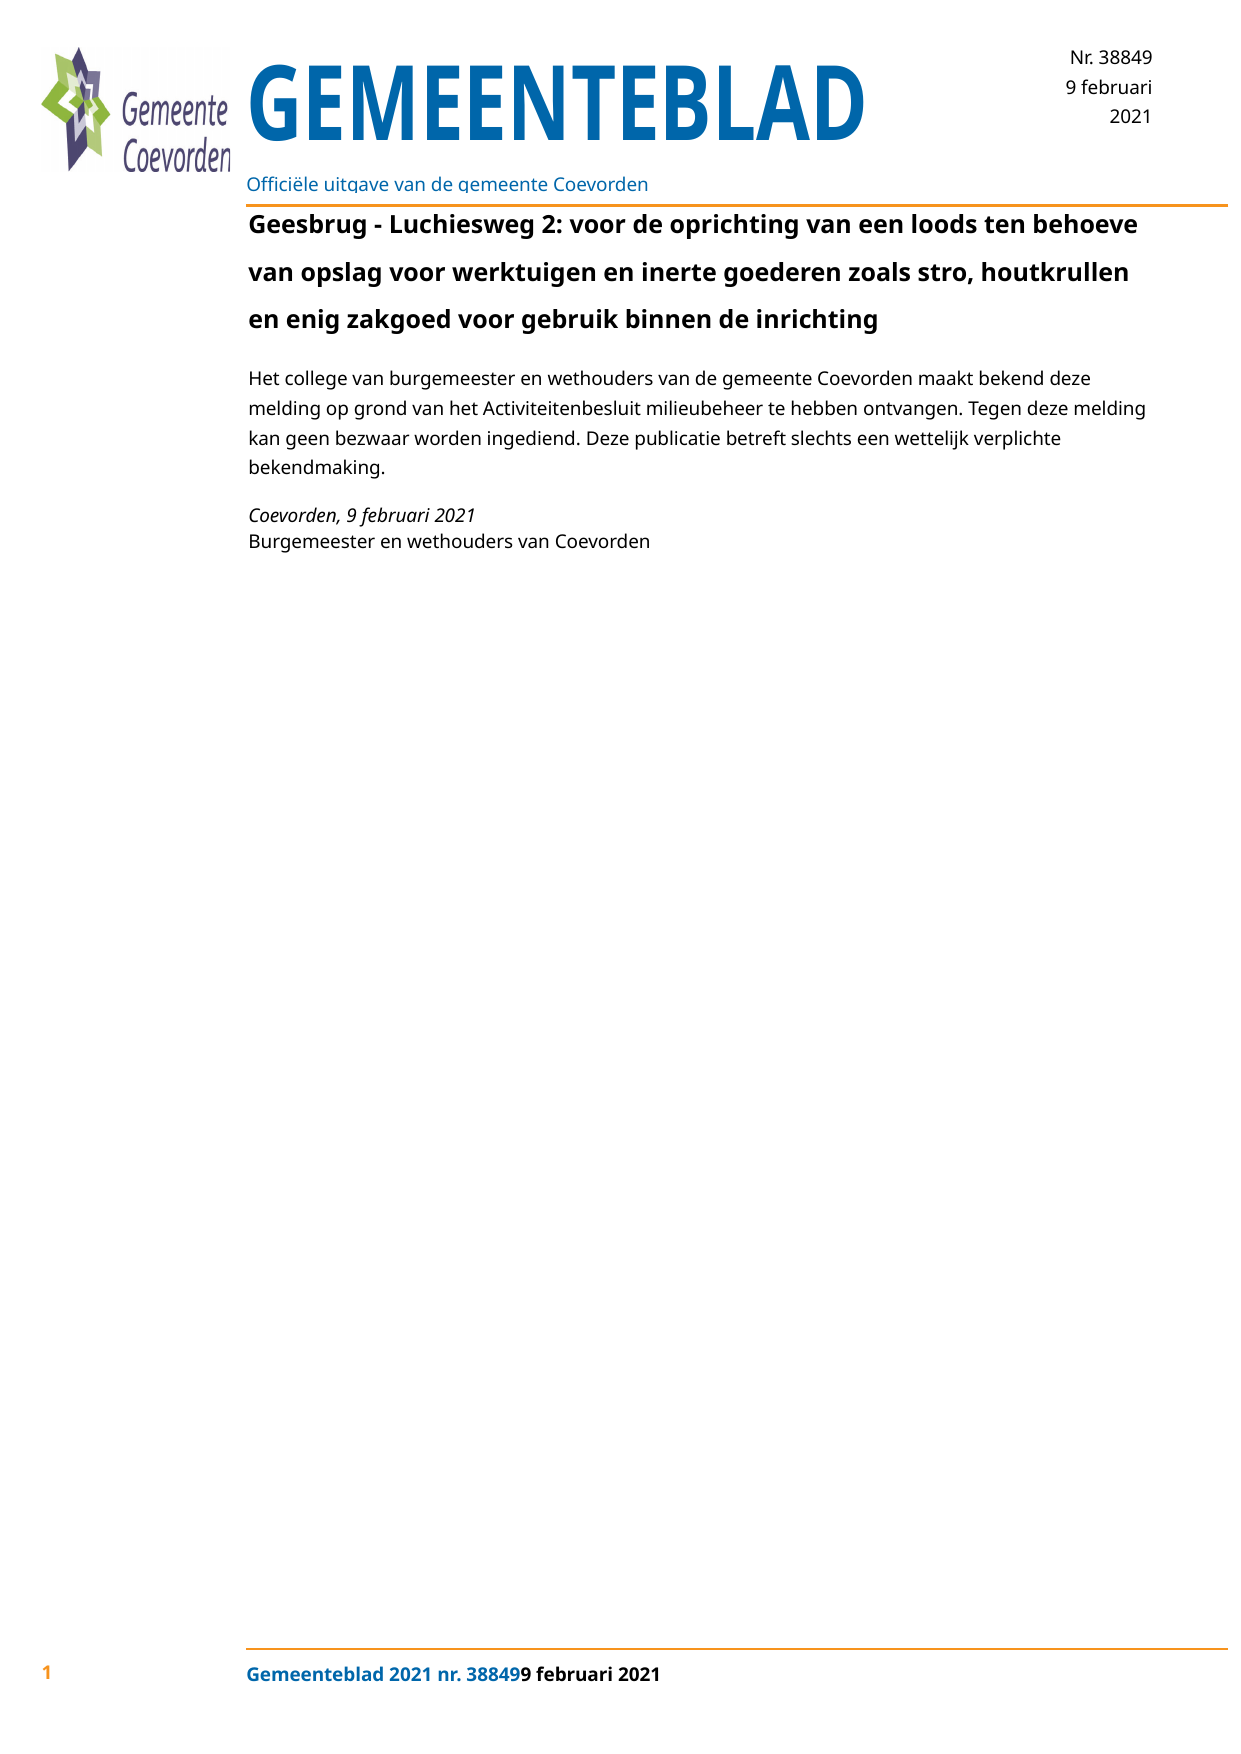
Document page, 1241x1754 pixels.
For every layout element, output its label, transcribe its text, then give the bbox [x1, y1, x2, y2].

text Burgemeester en wethouders van Coevorden [248, 528, 1152, 553]
text Het college van burgemeester en wethouders van de gemeente Coevorden maakt bekend deze melding op grond van het Activiteitenbesluit milieubeheer te hebben ontvangen. Tegen deze melding kan geen bezwaar worden ingediend. Deze publicatie betreft slechts een wettelijk verplichte bekendmaking. [248, 366, 1152, 480]
text Coevorden, 9 februari 2021 [248, 502, 1152, 528]
picture [41, 47, 231, 172]
text Geesbrug - Luchiesweg 2: voor de oprichting van een loods ten behoeve van opslag voor werktuigen en inerte goederen zoals stro, houtkrullen en enig zakgoed voor gebruik binnen de inrichting [248, 207, 1152, 336]
